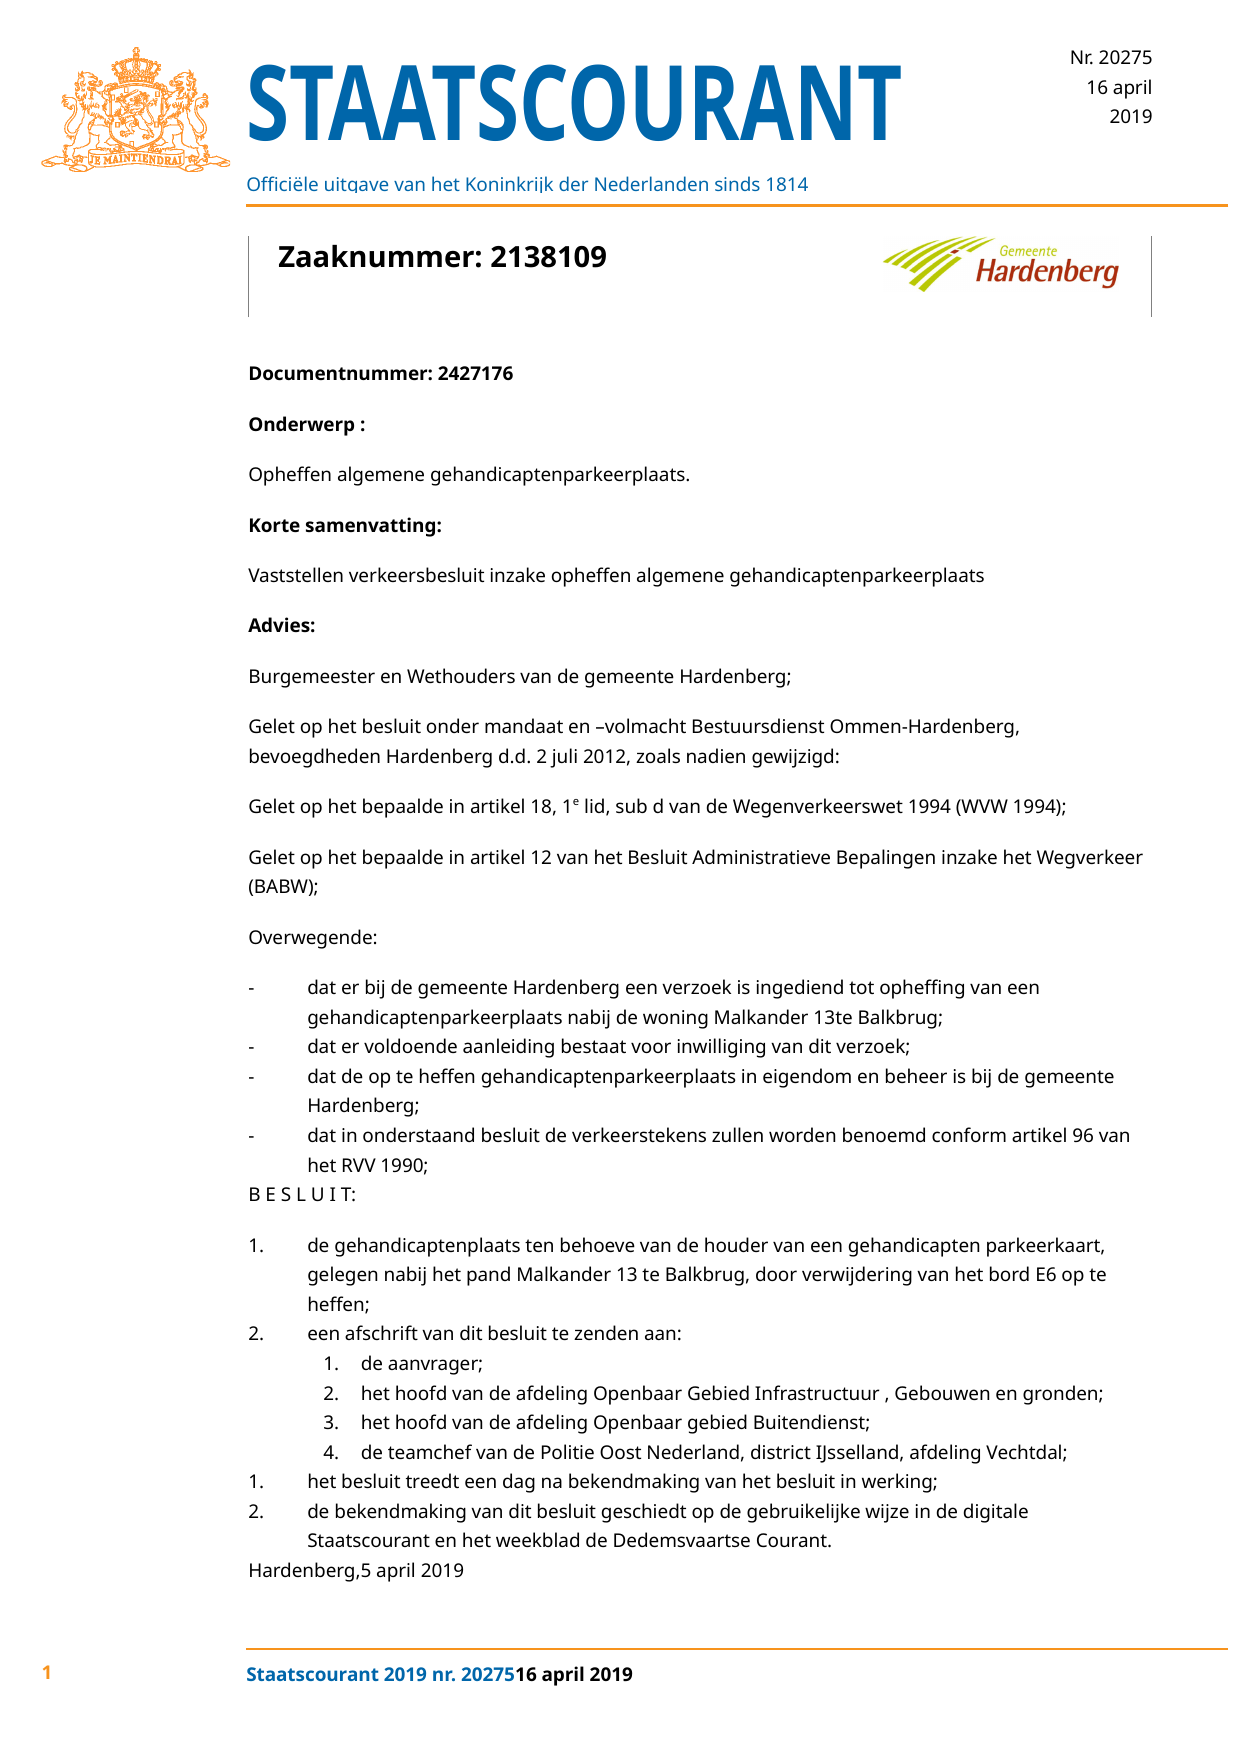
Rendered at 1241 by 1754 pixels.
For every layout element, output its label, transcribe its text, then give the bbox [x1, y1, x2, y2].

list dat er voldoende aanleiding bestaat voor inwilliging van dit verzoek; [248, 1033, 1152, 1059]
list dat in onderstaand besluit de verkeerstekens zullen worden benoemd conform artikel 96 van het RVV 1990; [248, 1122, 1152, 1178]
list dat de op te heffen gehandicaptenparkeerplaats in eigendom en beheer is bij de gemeente Hardenberg; [248, 1063, 1152, 1118]
list het besluit treedt een dag na bekendmaking van het besluit in werking; [248, 1468, 1152, 1494]
list het hoofd van de afdeling Openbaar Gebied Infrastructuur , Gebouwen en gronden; [323, 1380, 1152, 1406]
text Gelet op het bepaalde in artikel 18, 1e lid, sub d van de Wegenverkeerswet 1994 (WVW 1994); [248, 793, 1152, 819]
text Gelet op het bepaalde in artikel 12 van het Besluit Administratieve Bepalingen inzake het Wegverkeer (BABW); [248, 844, 1152, 899]
list een afschrift van dit besluit te zenden aan: [248, 1321, 1152, 1346]
list het hoofd van de afdeling Openbaar gebied Buitendienst; [323, 1409, 1152, 1435]
list dat er bij de gemeente Hardenberg een verzoek is ingediend tot opheffing van een gehandicaptenparkeerplaats nabij de woning Malkander 13te Balkbrug; [248, 974, 1152, 1030]
picture [41, 47, 231, 172]
text Opheffen algemene gehandicaptenparkeerplaats. [248, 461, 1152, 487]
list de aanvrager; [323, 1350, 1152, 1376]
list de bekendmaking van dit besluit geschiedt op de gebruikelijke wijze in de digitale Staatscourant en het weekblad de Dedemsvaartse Courant. [248, 1498, 1152, 1553]
text Korte samenvatting: [248, 512, 1152, 538]
text Advies: [248, 613, 1152, 638]
text Burgemeester en Wethouders van de gemeente Hardenberg; [248, 663, 1152, 689]
table_header [850, 236, 1151, 317]
text Vaststellen verkeersbesluit inzake opheffen algemene gehandicaptenparkeerplaats [248, 562, 1152, 588]
text Overwegende: [248, 924, 1152, 950]
text B E S L U I T: [248, 1181, 1152, 1207]
picture [882, 236, 1119, 292]
text Gelet op het besluit onder mandaat en –volmacht Bestuursdienst Ommen-Hardenberg, bevoegdheden Hardenberg d.d. 2 juli 2012, zoals nadien gewijzigd: [248, 713, 1152, 769]
list de gehandicaptenplaats ten behoeve van de houder van een gehandicapten parkeerkaart, gelegen nabij het pand Malkander 13 te Balkbrug, door verwijdering van het bord E6 op te heffen; [248, 1232, 1152, 1317]
table_header Zaaknummer: 2138109 [249, 236, 850, 317]
list de teamchef van de Politie Oost Nederland, district IJsselland, afdeling Vechtdal; [323, 1439, 1152, 1465]
text Onderwerp : [248, 411, 1152, 437]
text Documentnummer: 2427176 [248, 361, 1152, 386]
text Hardenberg,5 april 2019 [248, 1557, 1152, 1583]
